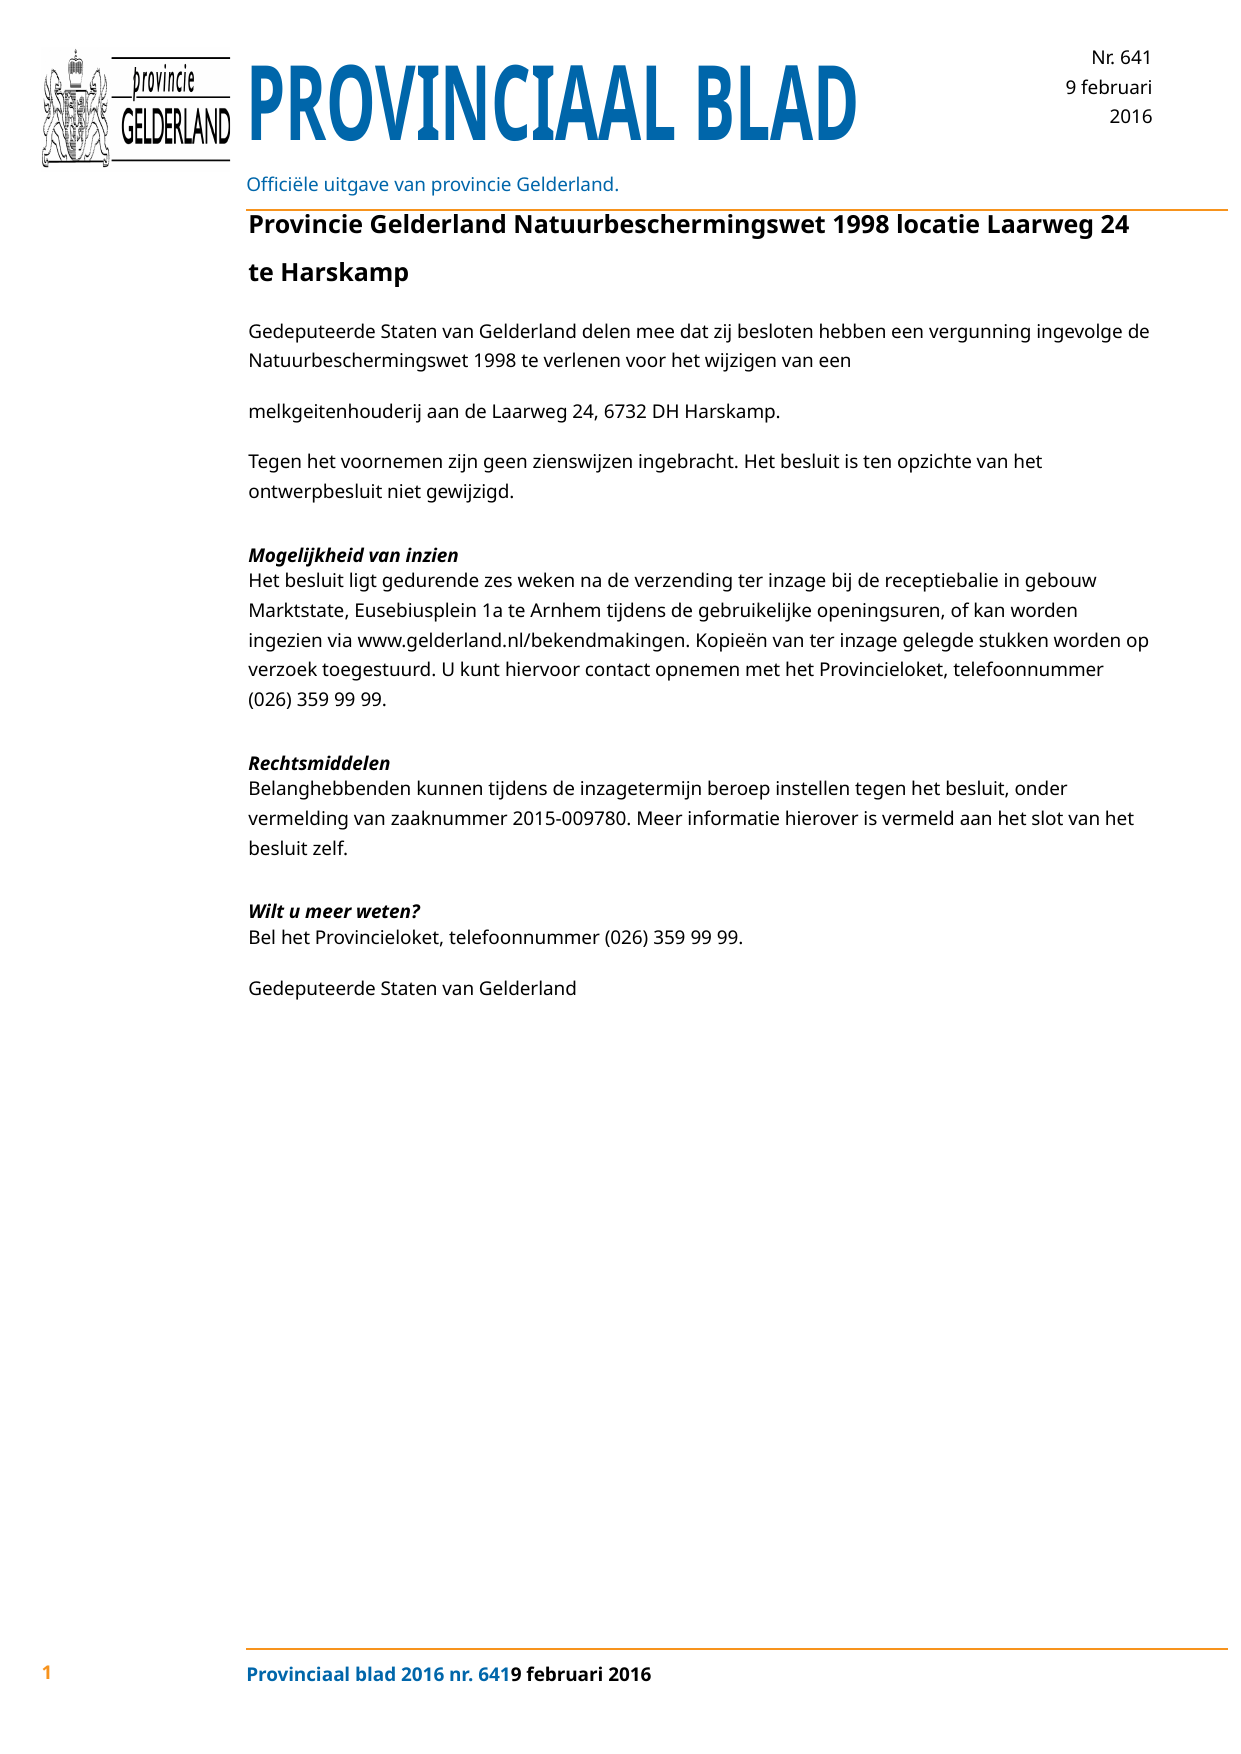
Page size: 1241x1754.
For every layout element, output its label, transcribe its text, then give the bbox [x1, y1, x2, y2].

picture [41, 47, 231, 172]
text Wilt u meer weten? [248, 899, 1152, 924]
text Rechtsmiddelen [248, 750, 1152, 776]
text Belanghebbenden kunnen tijdens de inzagetermijn beroep instellen tegen het besluit, onder vermelding van zaaknummer 2015-009780. Meer informatie hierover is vermeld aan het slot van het besluit zelf. [248, 776, 1152, 861]
text Gedeputeerde Staten van Gelderland [248, 975, 1152, 1001]
text Tegen het voornemen zijn geen zienswijzen ingebracht. Het besluit is ten opzichte van het ontwerpbesluit niet gewijzigd. [248, 448, 1152, 504]
text Het besluit ligt gedurende zes weken na de verzending ter inzage bij de receptiebalie in gebouw Marktstate, Eusebiusplein 1a te Arnhem tijdens de gebruikelijke openingsuren, of kan worden ingezien via www.gelderland.nl/bekendmakingen. Kopieën van ter inzage gelegde stukken worden op verzoek toegestuurd. U kunt hiervoor contact opnemen met het Provincieloket, telefoonnummer (026) 359 99 99. [248, 568, 1152, 712]
text melkgeitenhouderij aan de Laarweg 24, 6732 DH Harskamp. [248, 398, 1152, 424]
text Bel het Provincieloket, telefoonnummer (026) 359 99 99. [248, 924, 1152, 950]
text Provincie Gelderland Natuurbeschermingswet 1998 locatie Laarweg 24 te Harskamp [248, 211, 1152, 288]
text Mogelijkheid van inzien [248, 542, 1152, 568]
text Gedeputeerde Staten van Gelderland delen mee dat zij besloten hebben een vergunning ingevolge de Natuurbeschermingswet 1998 te verlenen voor het wijzigen van een [248, 318, 1152, 373]
